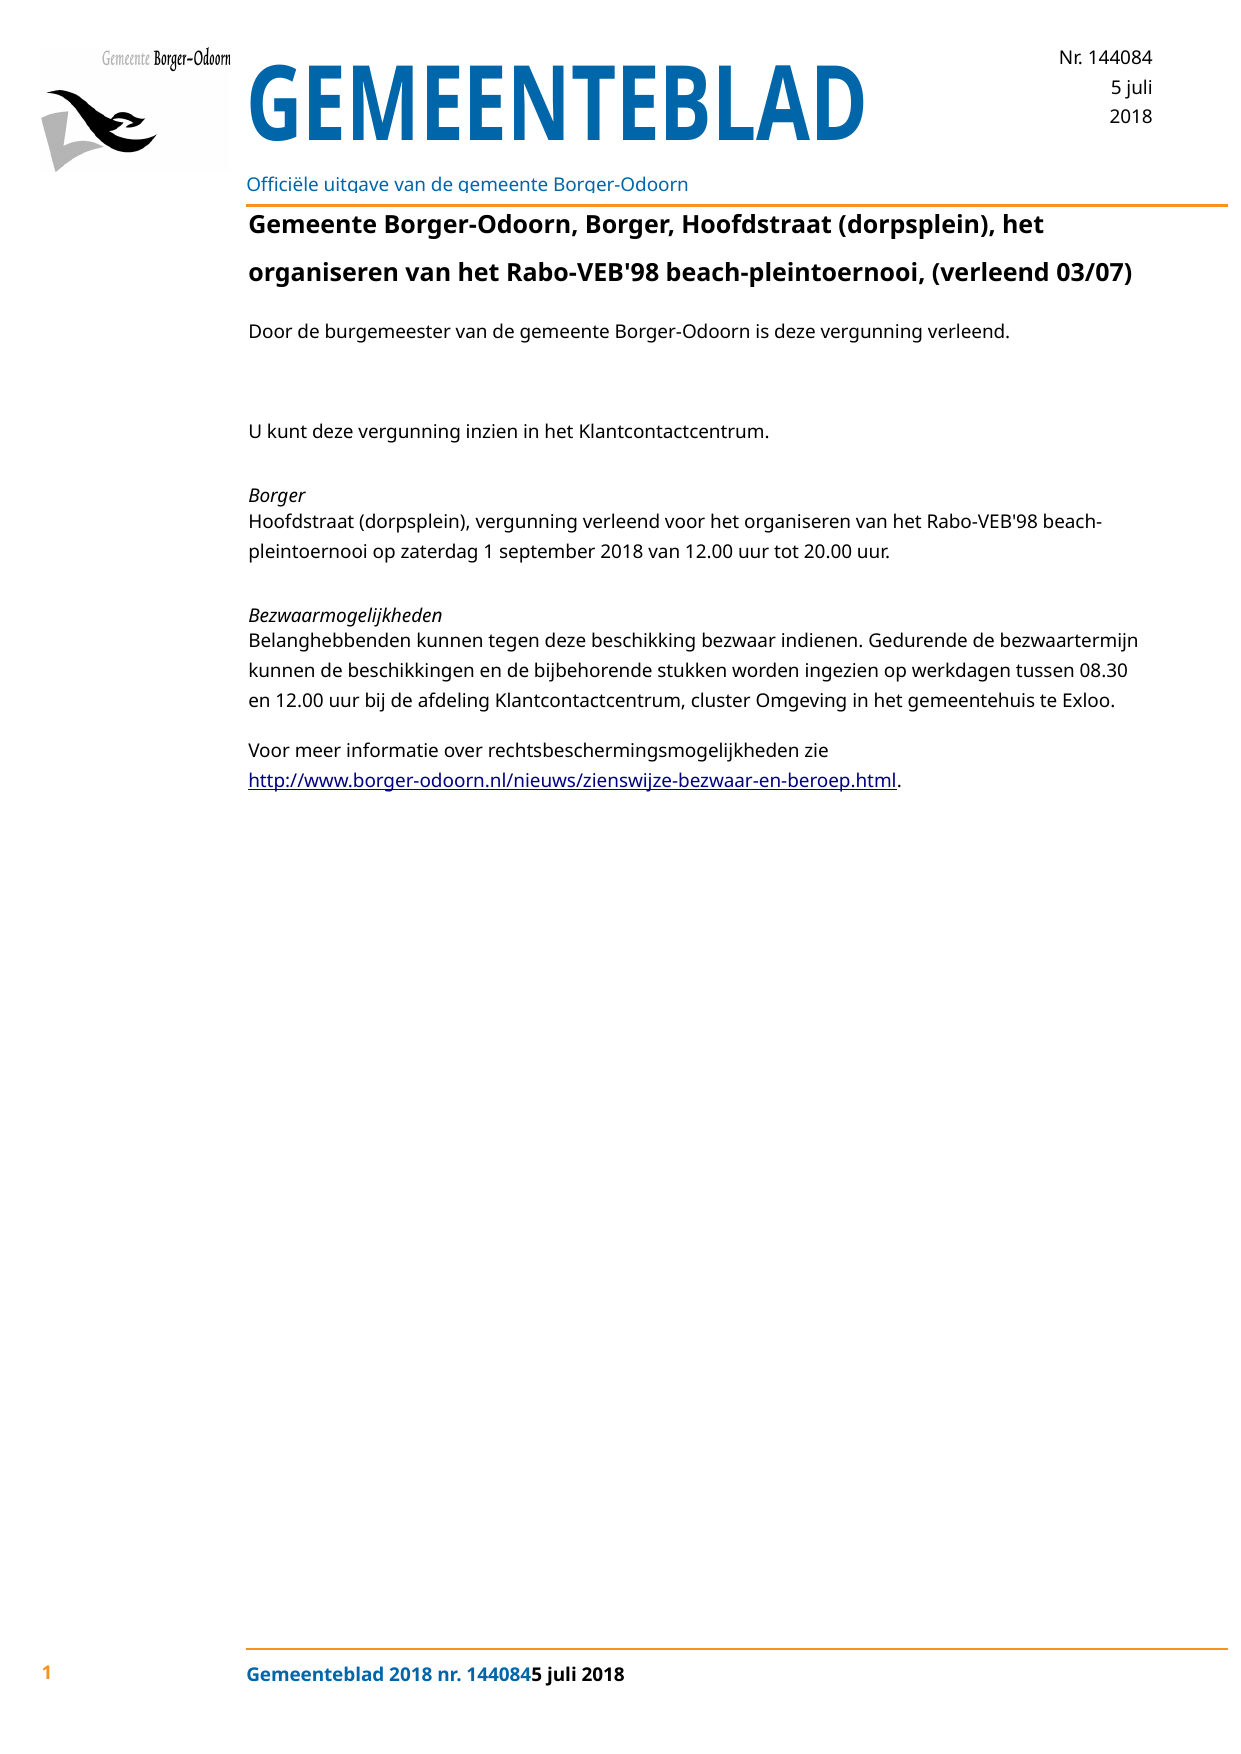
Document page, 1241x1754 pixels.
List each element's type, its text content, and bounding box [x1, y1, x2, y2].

text U kunt deze vergunning inzien in het Klantcontactcentrum. [248, 419, 1152, 444]
text Gemeente Borger-Odoorn, Borger, Hoofdstraat (dorpsplein), het organiseren van het Rabo-VEB'98 beach-pleintoernooi, (verleend 03/07) [248, 207, 1152, 288]
text Door de burgemeester van de gemeente Borger-Odoorn is deze vergunning verleend. [248, 318, 1152, 344]
text Voor meer informatie over rechtsbeschermingsmogelijkheden zie http://www.borger-odoorn.nl/nieuws/zienswijze-bezwaar-en-beroep.html. [248, 737, 1152, 793]
text Bezwaarmogelijkheden [248, 602, 1152, 628]
text Belanghebbenden kunnen tegen deze beschikking bezwaar indienen. Gedurende de bezwaartermijn kunnen de beschikkingen en de bijbehorende stukken worden ingezien op werkdagen tussen 08.30 en 12.00 uur bij de afdeling Klantcontactcentrum, cluster Omgeving in het gemeentehuis te Exloo. [248, 628, 1152, 713]
text Hoofdstraat (dorpsplein), vergunning verleend voor het organiseren van het Rabo-VEB'98 beach-pleintoernooi op zaterdag 1 september 2018 van 12.00 uur tot 20.00 uur. [248, 508, 1152, 564]
text Borger [248, 483, 1152, 508]
picture [41, 47, 231, 172]
